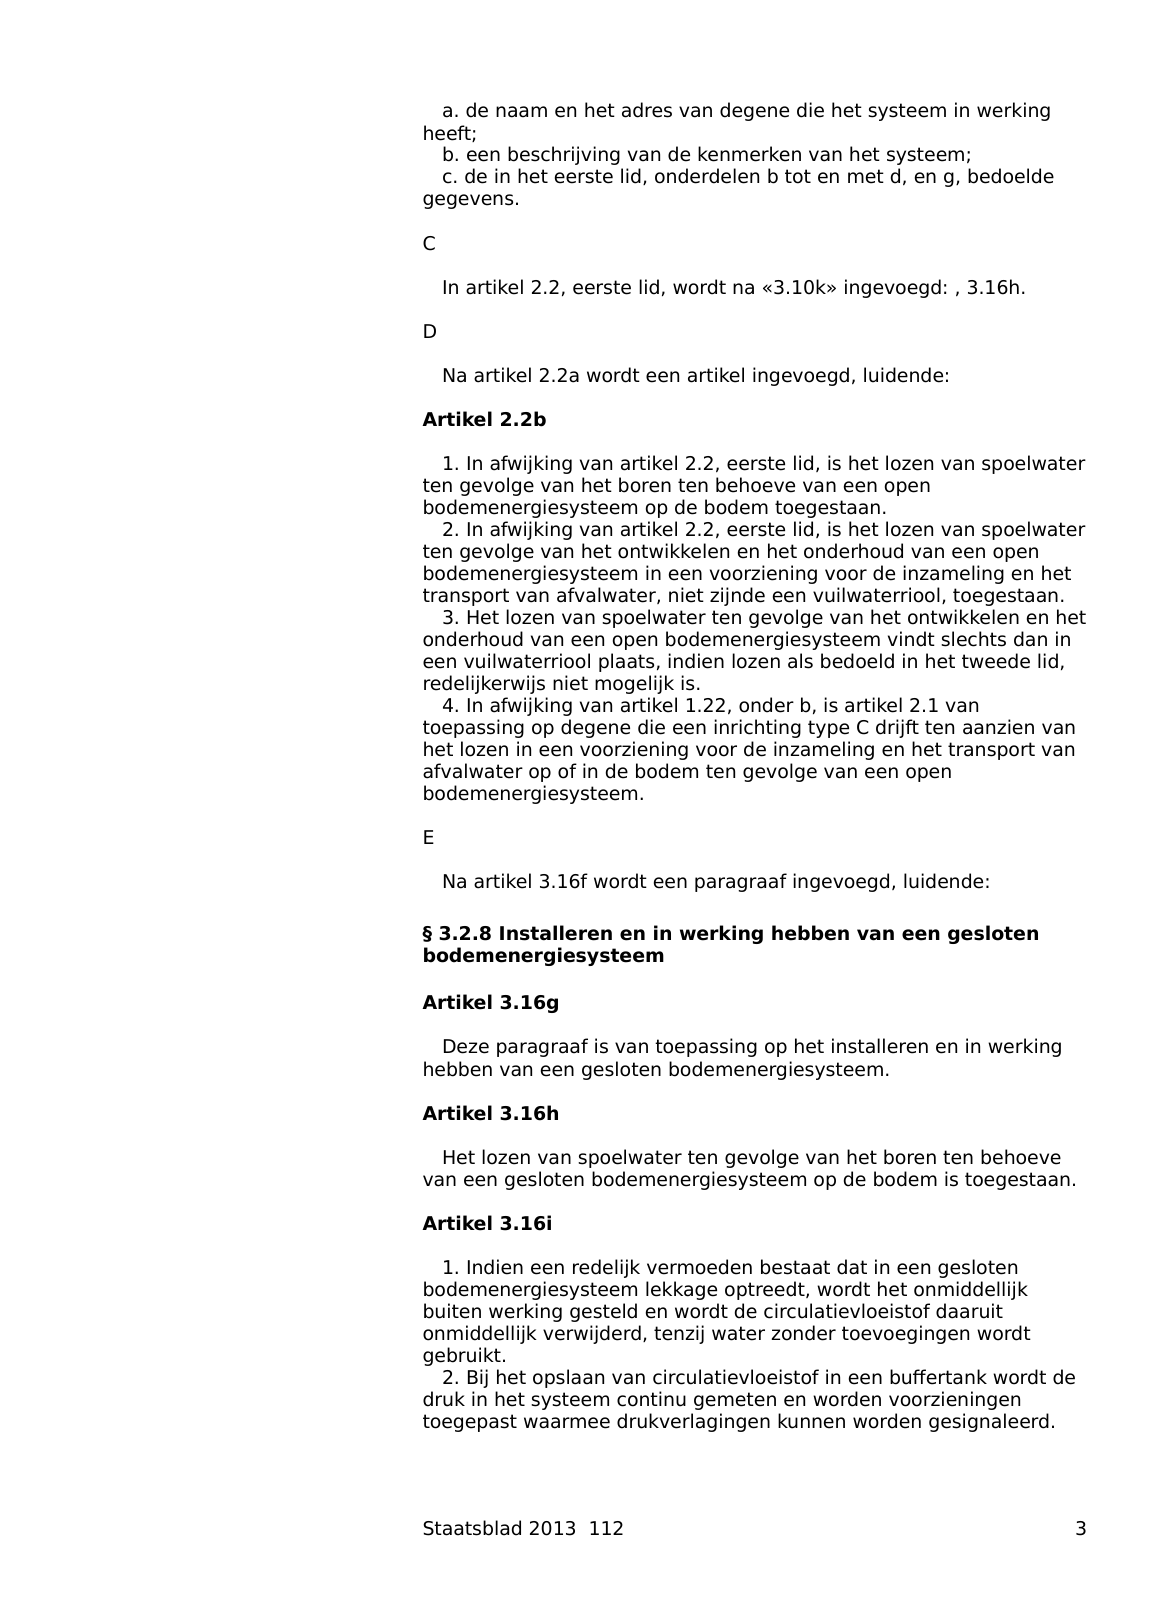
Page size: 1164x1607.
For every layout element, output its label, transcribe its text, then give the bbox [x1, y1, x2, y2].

text Het lozen van spoelwater ten gevolge van het boren ten behoeve van een gesloten bodemenergiesysteem op de bodem is toegestaan. [422, 1147, 1087, 1191]
subtitle Artikel 3.16g [422, 992, 1087, 1014]
text C [422, 232, 1087, 254]
text c. de in het eerste lid, onderdelen b tot en met d, en g, bedoelde gegevens. [422, 166, 1087, 210]
text E [422, 827, 1087, 849]
text 2. In afwijking van artikel 2.2, eerste lid, is het lozen van spoelwater ten gevolge van het ontwikkelen en het onderhoud van een open bodemenergiesysteem in een voorziening voor de inzameling en het transport van afvalwater, niet zijnde een vuilwaterriool, toegestaan. [422, 519, 1087, 607]
subtitle Artikel 3.16i [422, 1213, 1087, 1235]
text b. een beschrijving van de kenmerken van het systeem; [422, 144, 1087, 166]
text Deze paragraaf is van toepassing op het installeren en in werking hebben van een gesloten bodemenergiesysteem. [422, 1036, 1087, 1080]
subtitle Artikel 3.16h [422, 1103, 1087, 1124]
subtitle Artikel 2.2b [422, 409, 1087, 431]
text Na artikel 2.2a wordt een artikel ingevoegd, luidende: [422, 365, 1087, 387]
text 2. Bij het opslaan van circulatievloeistof in een buffertank wordt de druk in het systeem continu gemeten en worden voorzieningen toegepast waarmee drukverlagingen kunnen worden gesignaleerd. [422, 1367, 1087, 1433]
text a. de naam en het adres van degene die het systeem in werking heeft; [422, 100, 1087, 144]
text Na artikel 3.16f wordt een paragraaf ingevoegd, luidende: [422, 871, 1087, 893]
text 1. Indien een redelijk vermoeden bestaat dat in een gesloten bodemenergiesysteem lekkage optreedt, wordt het onmiddellijk buiten werking gesteld en wordt de circulatievloeistof daaruit onmiddellijk verwijderd, tenzij water zonder toevoegingen wordt gebruikt. [422, 1257, 1087, 1367]
text 4. In afwijking van artikel 1.22, onder b, is artikel 2.1 van toepassing op degene die een inrichting type C drijft ten aanzien van het lozen in een voorziening voor de inzameling en het transport van afvalwater op of in de bodem ten gevolge van een open bodemenergiesysteem. [422, 695, 1087, 805]
text In artikel 2.2, eerste lid, wordt na «3.10k» ingevoegd: , 3.16h. [422, 277, 1087, 299]
text D [422, 321, 1087, 343]
text 3. Het lozen van spoelwater ten gevolge van het ontwikkelen en het onderhoud van een open bodemenergiesysteem vindt slechts dan in een vuilwaterriool plaats, indien lozen als bedoeld in het tweede lid, redelijkerwijs niet mogelijk is. [422, 607, 1087, 695]
subtitle § 3.2.8 Installeren en in werking hebben van een gesloten bodemenergiesysteem [422, 923, 1087, 967]
text 1. In afwijking van artikel 2.2, eerste lid, is het lozen van spoelwater ten gevolge van het boren ten behoeve van een open bodemenergiesysteem op de bodem toegestaan. [422, 453, 1087, 519]
